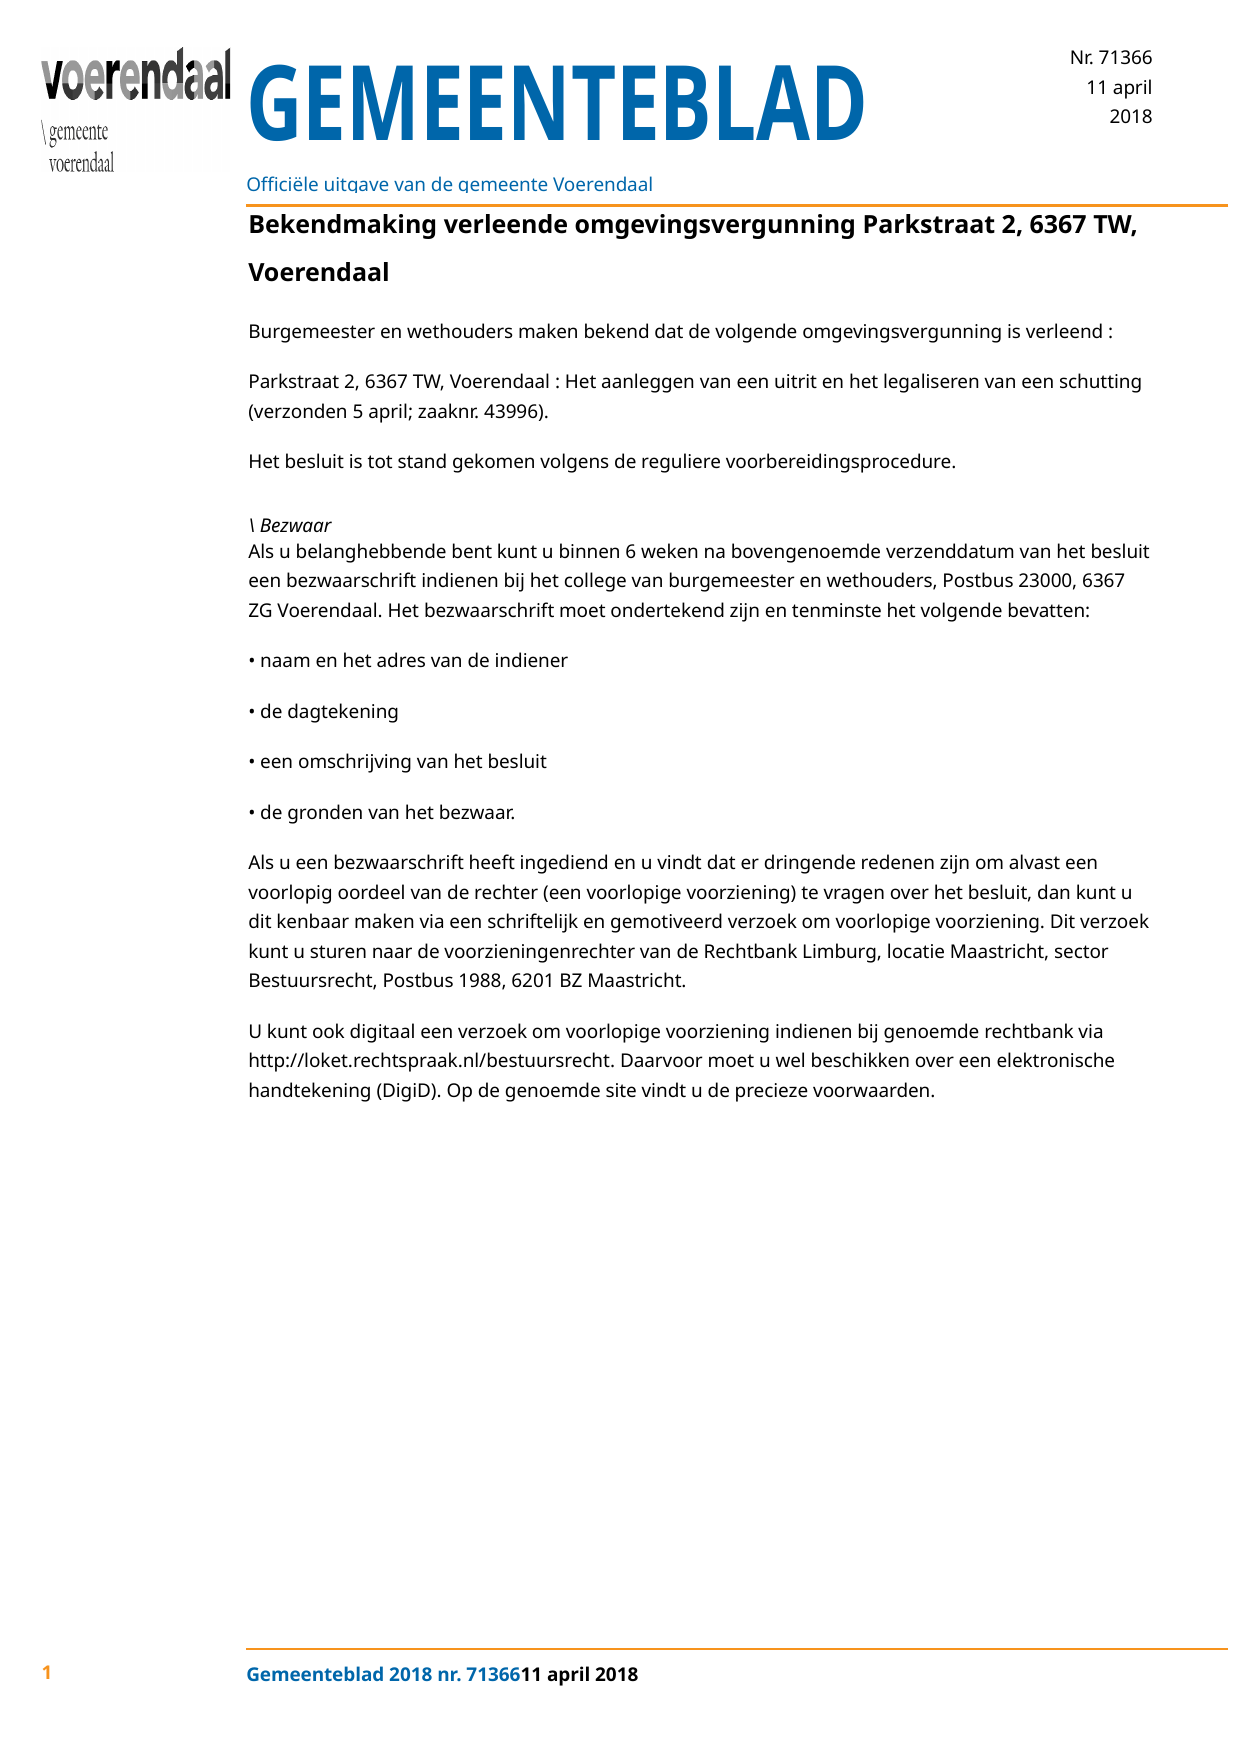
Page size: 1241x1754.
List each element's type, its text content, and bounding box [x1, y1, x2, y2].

text Bekendmaking verleende omgevingsvergunning Parkstraat 2, 6367 TW, Voerendaal [248, 207, 1152, 288]
text Als u belanghebbende bent kunt u binnen 6 weken na bovengenoemde verzenddatum van het besluit een bezwaarschrift indienen bij het college van burgemeester en wethouders, Postbus 23000, 6367 ZG Voerendaal. Het bezwaarschrift moet ondertekend zijn en tenminste het volgende bevatten: [248, 538, 1152, 623]
text Burgemeester en wethouders maken bekend dat de volgende omgevingsvergunning is verleend : [248, 318, 1152, 344]
text • een omschrijving van het besluit [248, 748, 1152, 774]
text Als u een bezwaarschrift heeft ingediend en u vindt dat er dringende redenen zijn om alvast een voorlopig oordeel van de rechter (een voorlopige voorziening) te vragen over het besluit, dan kunt u dit kenbaar maken via een schriftelijk en gemotiveerd verzoek om voorlopige voorziening. Dit verzoek kunt u sturen naar de voorzieningenrechter van de Rechtbank Limburg, locatie Maastricht, sector Bestuursrecht, Postbus 1988, 6201 BZ Maastricht. [248, 849, 1152, 993]
text • de gronden van het bezwaar. [248, 799, 1152, 824]
text U kunt ook digitaal een verzoek om voorlopige voorziening indienen bij genoemde rechtbank via http://loket.rechtspraak.nl/bestuursrecht. Daarvoor moet u wel beschikken over een elektronische handtekening (DigiD). Op de genoemde site vindt u de precieze voorwaarden. [248, 1018, 1152, 1103]
text • naam en het adres van de indiener [248, 648, 1152, 673]
picture [41, 47, 231, 172]
text Het besluit is tot stand gekomen volgens de reguliere voorbereidingsprocedure. [248, 448, 1152, 474]
text • de dagtekening [248, 698, 1152, 724]
text Parkstraat 2, 6367 TW, Voerendaal : Het aanleggen van een uitrit en het legaliseren van een schutting (verzonden 5 april; zaaknr. 43996). [248, 368, 1152, 424]
text \ Bezwaar [248, 512, 1152, 538]
